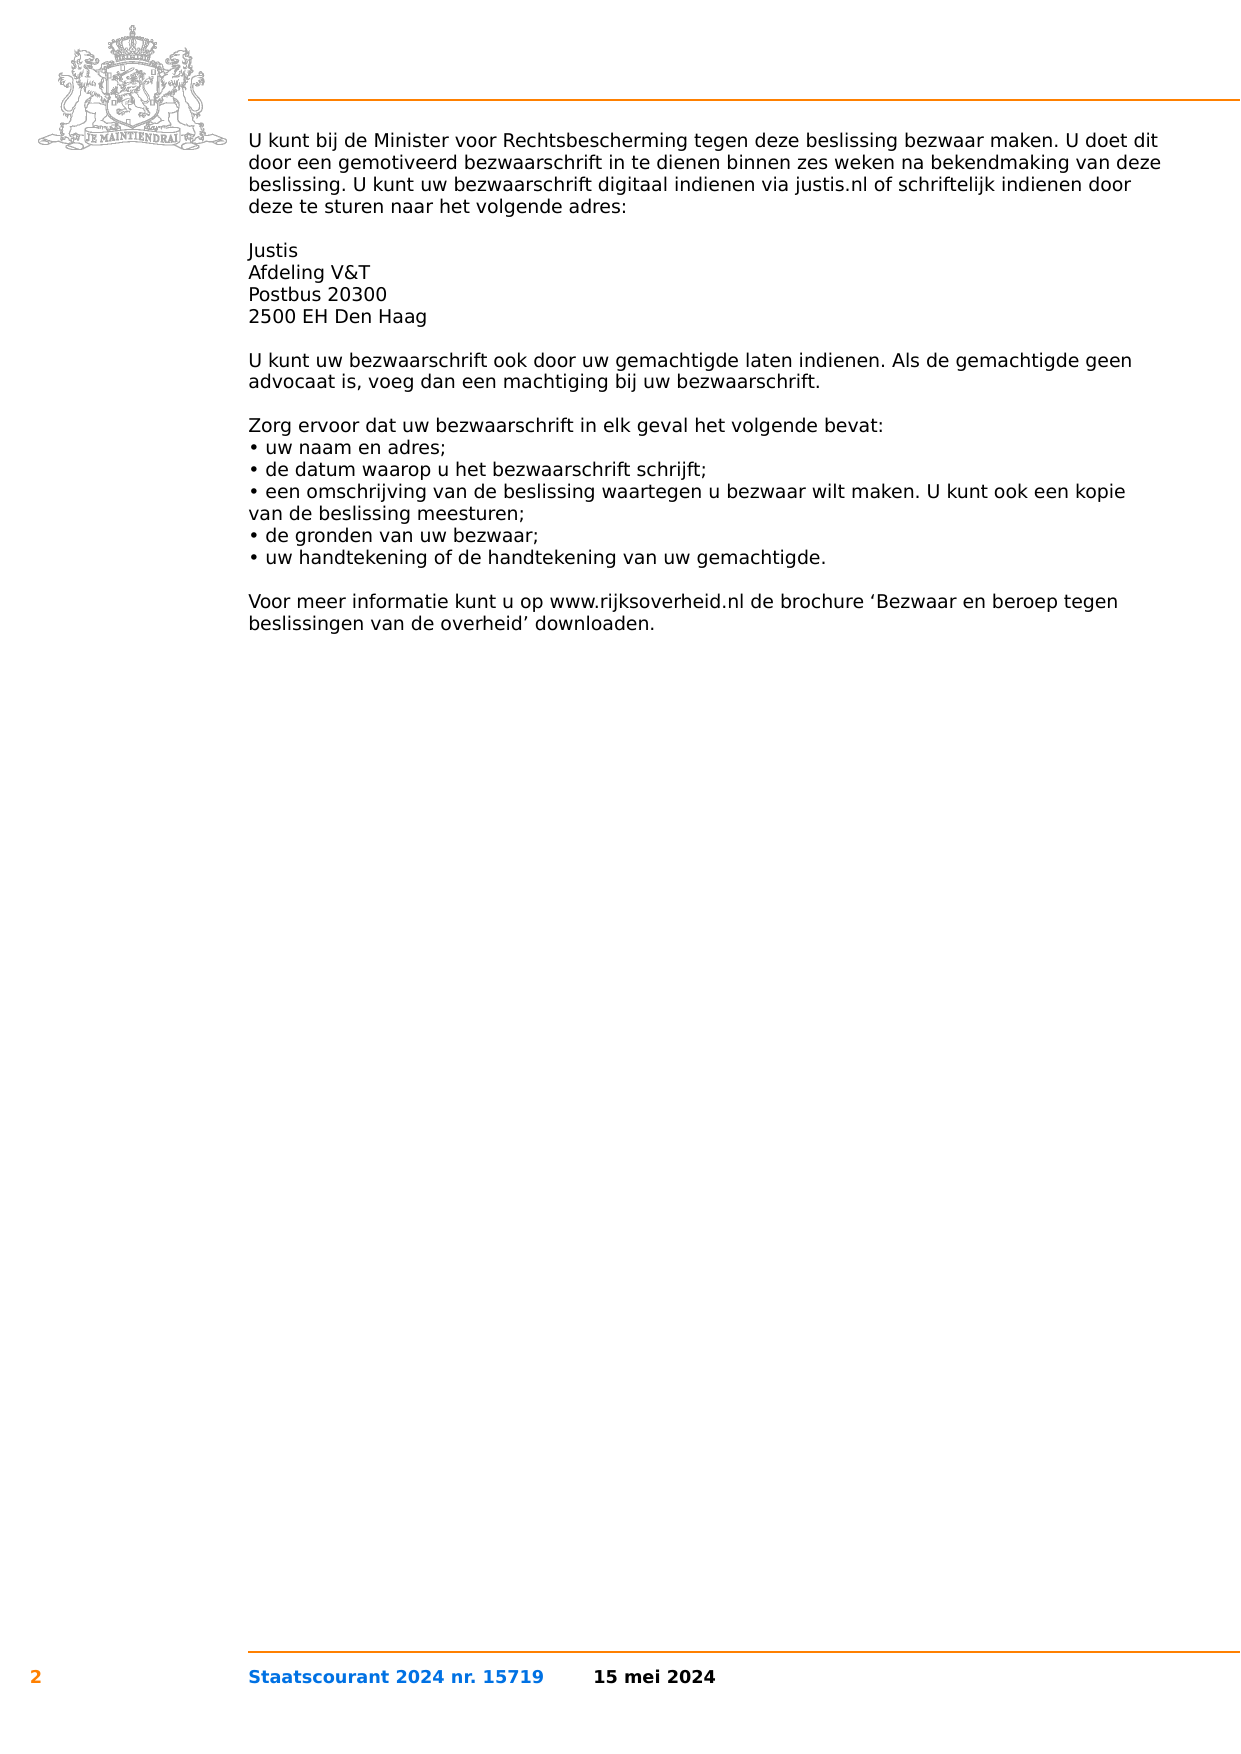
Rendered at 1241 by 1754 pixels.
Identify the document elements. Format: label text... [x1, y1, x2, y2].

text Voor meer informatie kunt u op www.rijksoverheid.nl de brochure ‘Bezwaar en beroep tegen beslissingen van de overheid’ downloaden. [248, 591, 1163, 635]
text Postbus 20300 [248, 284, 1163, 306]
text • uw naam en adres; [248, 437, 1163, 459]
text • een omschrijving van de beslissing waartegen u bezwaar wilt maken. U kunt ook een kopie van de beslissing meesturen; [248, 481, 1163, 525]
text U kunt uw bezwaarschrift ook door uw gemachtigde laten indienen. Als de gemachtigde geen advocaat is, voeg dan een machtiging bij uw bezwaarschrift. [248, 349, 1163, 393]
text • de datum waarop u het bezwaarschrift schrijft; [248, 459, 1163, 481]
text • uw handtekening of de handtekening van uw gemachtigde. [248, 547, 1163, 569]
picture [38, 25, 227, 150]
text • de gronden van uw bezwaar; [248, 525, 1163, 547]
text Zorg ervoor dat uw bezwaarschrift in elk geval het volgende bevat: [248, 415, 1163, 437]
text 2500 EH Den Haag [248, 306, 1163, 328]
text U kunt bij de Minister voor Rechtsbescherming tegen deze beslissing bezwaar maken. U doet dit door een gemotiveerd bezwaarschrift in te dienen binnen zes weken na bekendmaking van deze beslissing. U kunt uw bezwaarschrift digitaal indienen via justis.nl of schriftelijk indienen door deze te sturen naar het volgende adres: [248, 130, 1163, 218]
text Afdeling V&T [248, 262, 1163, 284]
text Justis [248, 240, 1163, 262]
